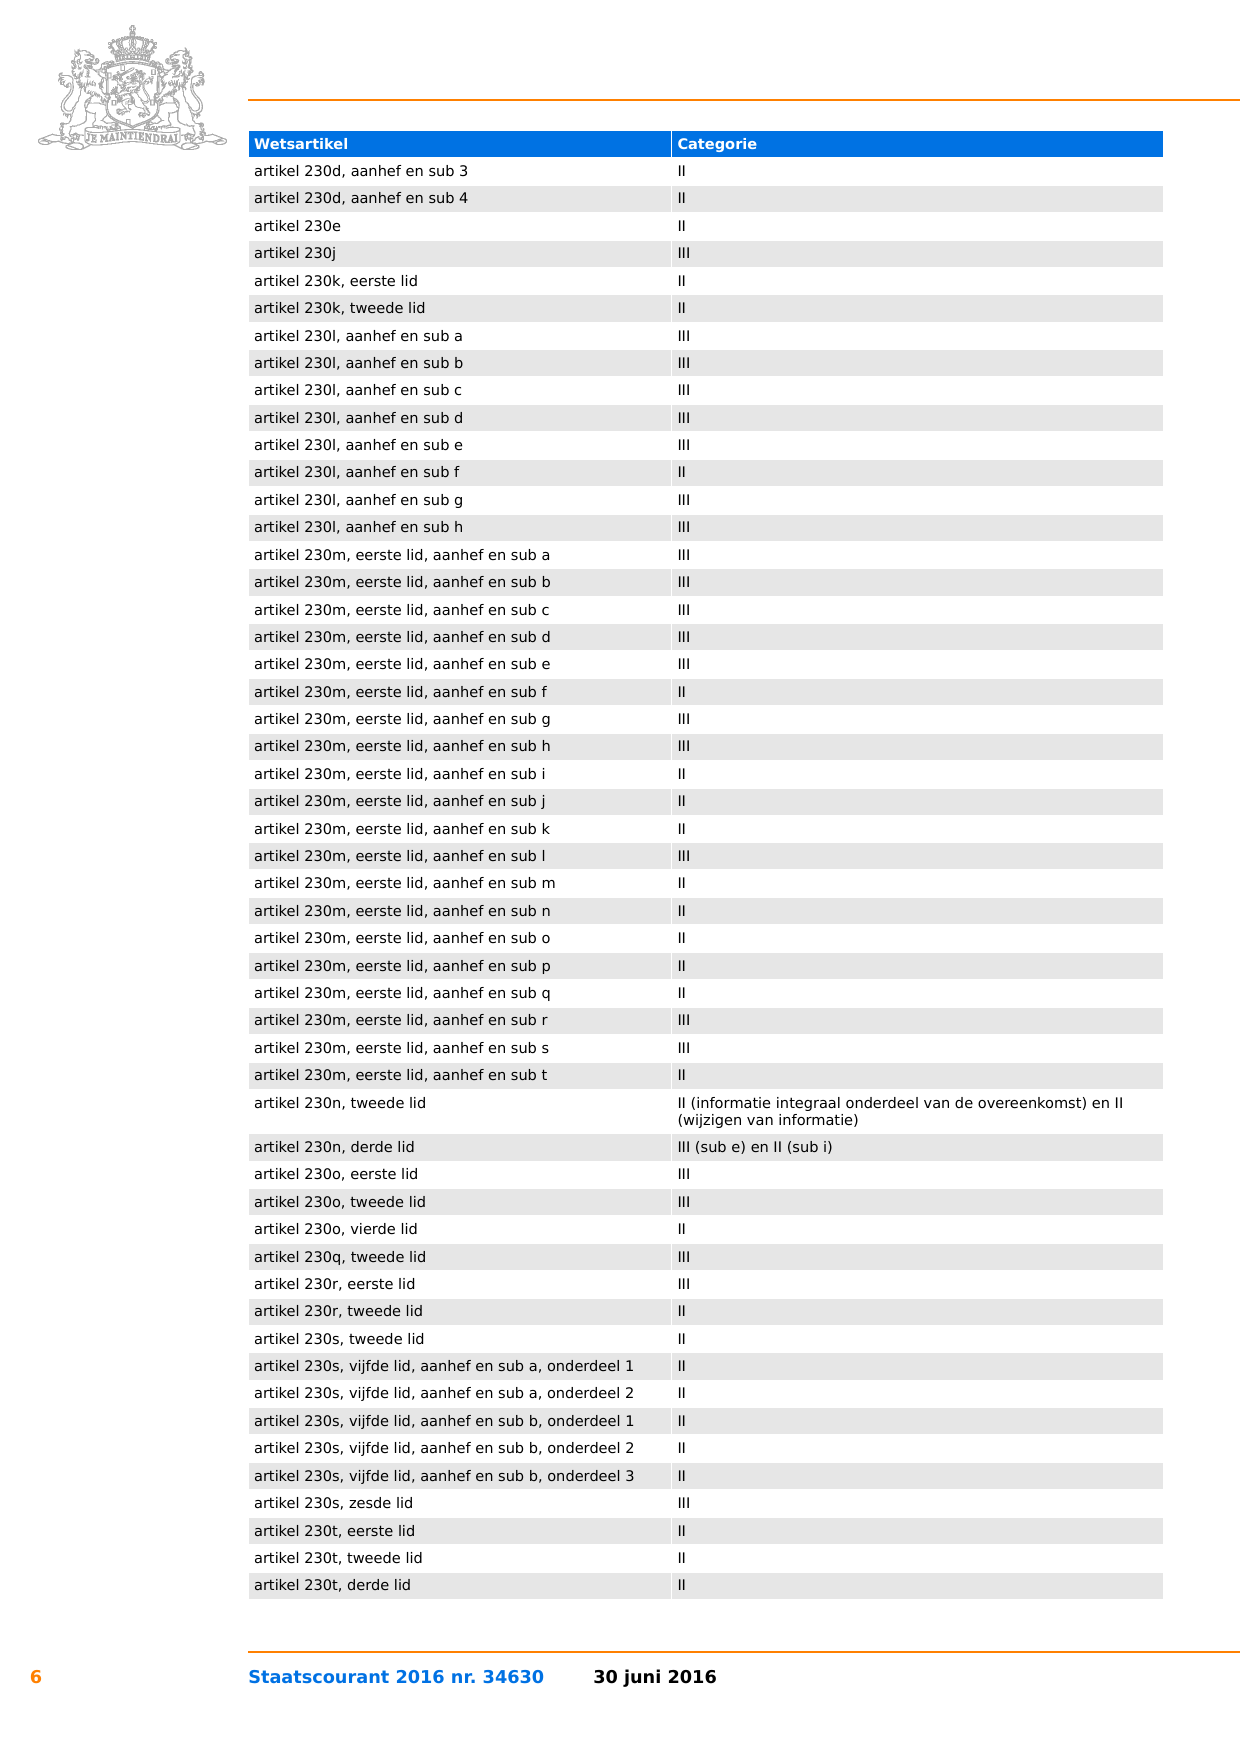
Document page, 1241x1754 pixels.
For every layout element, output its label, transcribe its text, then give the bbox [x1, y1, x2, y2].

table_cell III [672, 1271, 1163, 1297]
table_cell II [672, 816, 1163, 842]
table_cell artikel 230m, eerste lid, aanhef en sub r [249, 1008, 671, 1034]
table_cell artikel 230s, tweede lid [249, 1326, 671, 1352]
table_header Categorie [672, 131, 1163, 157]
table_cell artikel 230j [249, 241, 671, 267]
table_cell artikel 230e [249, 213, 671, 239]
table_cell II [672, 213, 1163, 239]
table_cell II [672, 186, 1163, 212]
table_cell III [672, 241, 1163, 267]
table_cell artikel 230m, eerste lid, aanhef en sub n [249, 898, 671, 924]
table_cell artikel 230m, eerste lid, aanhef en sub o [249, 925, 671, 952]
table_cell artikel 230o, vierde lid [249, 1216, 671, 1243]
table_cell artikel 230m, eerste lid, aanhef en sub q [249, 980, 671, 1007]
table_cell artikel 230s, vijfde lid, aanhef en sub b, onderdeel 2 [249, 1436, 671, 1462]
table_cell II [672, 925, 1163, 952]
table_cell artikel 230d, aanhef en sub 4 [249, 186, 671, 212]
table_cell II [672, 1063, 1163, 1089]
table_cell artikel 230m, eerste lid, aanhef en sub m [249, 871, 671, 897]
table_cell artikel 230t, tweede lid [249, 1545, 671, 1571]
table_cell III [672, 1008, 1163, 1034]
table_cell artikel 230m, eerste lid, aanhef en sub c [249, 597, 671, 623]
table_cell artikel 230r, tweede lid [249, 1299, 671, 1325]
table_cell II [672, 1299, 1163, 1325]
table_cell II [672, 1518, 1163, 1544]
table_cell artikel 230l, aanhef en sub g [249, 487, 671, 513]
table_cell artikel 230o, eerste lid [249, 1162, 671, 1188]
table_cell artikel 230m, eerste lid, aanhef en sub e [249, 651, 671, 678]
table_cell III [672, 323, 1163, 349]
table_cell artikel 230m, eerste lid, aanhef en sub p [249, 953, 671, 979]
table_cell artikel 230n, tweede lid [249, 1090, 671, 1133]
table_cell artikel 230m, eerste lid, aanhef en sub a [249, 542, 671, 568]
table_cell artikel 230m, eerste lid, aanhef en sub f [249, 679, 671, 705]
table_cell artikel 230m, eerste lid, aanhef en sub t [249, 1063, 671, 1089]
table_cell artikel 230s, vijfde lid, aanhef en sub b, onderdeel 3 [249, 1463, 671, 1489]
table_cell artikel 230k, tweede lid [249, 295, 671, 322]
table_cell artikel 230m, eerste lid, aanhef en sub k [249, 816, 671, 842]
table_cell artikel 230l, aanhef en sub f [249, 460, 671, 486]
table_cell artikel 230m, eerste lid, aanhef en sub d [249, 624, 671, 650]
table_cell II [672, 789, 1163, 815]
table_cell II [672, 980, 1163, 1007]
table_cell III (sub e) en II (sub i) [672, 1134, 1163, 1161]
table_cell artikel 230m, eerste lid, aanhef en sub l [249, 843, 671, 869]
table_cell artikel 230l, aanhef en sub b [249, 350, 671, 376]
table_cell III [672, 569, 1163, 596]
table_cell III [672, 1189, 1163, 1215]
table_cell artikel 230s, zesde lid [249, 1490, 671, 1517]
table_cell III [672, 1162, 1163, 1188]
table_cell artikel 230s, vijfde lid, aanhef en sub a, onderdeel 1 [249, 1353, 671, 1380]
table_cell II [672, 898, 1163, 924]
table_cell II [672, 871, 1163, 897]
table_cell artikel 230m, eerste lid, aanhef en sub j [249, 789, 671, 815]
table_cell III [672, 1244, 1163, 1270]
table_cell III [672, 843, 1163, 869]
table_cell II [672, 761, 1163, 787]
table_cell II [672, 1573, 1163, 1599]
table_header Wetsartikel [249, 131, 671, 157]
table_cell II (informatie integraal onderdeel van de overeenkomst) en II (wijzigen van informatie) [672, 1090, 1163, 1133]
table_cell III [672, 350, 1163, 376]
table_cell III [672, 542, 1163, 568]
table_cell artikel 230t, eerste lid [249, 1518, 671, 1544]
table_cell III [672, 432, 1163, 459]
table_cell artikel 230l, aanhef en sub c [249, 378, 671, 404]
table_cell III [672, 1035, 1163, 1061]
table_cell artikel 230m, eerste lid, aanhef en sub b [249, 569, 671, 596]
table_cell III [672, 651, 1163, 678]
table_cell II [672, 1326, 1163, 1352]
table_cell III [672, 405, 1163, 431]
table_cell artikel 230m, eerste lid, aanhef en sub h [249, 734, 671, 760]
table_cell III [672, 706, 1163, 733]
table_cell artikel 230n, derde lid [249, 1134, 671, 1161]
table_cell II [672, 679, 1163, 705]
table_cell artikel 230q, tweede lid [249, 1244, 671, 1270]
table_cell II [672, 953, 1163, 979]
table_cell II [672, 268, 1163, 294]
table_cell III [672, 734, 1163, 760]
table_cell III [672, 515, 1163, 541]
table_cell artikel 230k, eerste lid [249, 268, 671, 294]
table_cell artikel 230l, aanhef en sub a [249, 323, 671, 349]
table_cell artikel 230d, aanhef en sub 3 [249, 158, 671, 185]
table_cell II [672, 1463, 1163, 1489]
table_cell III [672, 1490, 1163, 1517]
table_cell artikel 230l, aanhef en sub h [249, 515, 671, 541]
table_cell artikel 230l, aanhef en sub e [249, 432, 671, 459]
table_cell III [672, 378, 1163, 404]
table_cell II [672, 158, 1163, 185]
table_cell II [672, 1216, 1163, 1243]
table_cell III [672, 597, 1163, 623]
table_cell artikel 230s, vijfde lid, aanhef en sub b, onderdeel 1 [249, 1408, 671, 1434]
table_cell II [672, 1408, 1163, 1434]
table_cell artikel 230o, tweede lid [249, 1189, 671, 1215]
table_cell II [672, 1436, 1163, 1462]
table_cell III [672, 487, 1163, 513]
table_cell artikel 230m, eerste lid, aanhef en sub i [249, 761, 671, 787]
table_cell artikel 230l, aanhef en sub d [249, 405, 671, 431]
table_cell II [672, 1381, 1163, 1407]
table_cell III [672, 624, 1163, 650]
table_cell artikel 230t, derde lid [249, 1573, 671, 1599]
table_cell artikel 230m, eerste lid, aanhef en sub s [249, 1035, 671, 1061]
picture [38, 25, 227, 150]
table_cell artikel 230r, eerste lid [249, 1271, 671, 1297]
table_cell artikel 230m, eerste lid, aanhef en sub g [249, 706, 671, 733]
table_cell artikel 230s, vijfde lid, aanhef en sub a, onderdeel 2 [249, 1381, 671, 1407]
table_cell II [672, 295, 1163, 322]
table_cell II [672, 1545, 1163, 1571]
table_cell II [672, 460, 1163, 486]
table_cell II [672, 1353, 1163, 1380]
